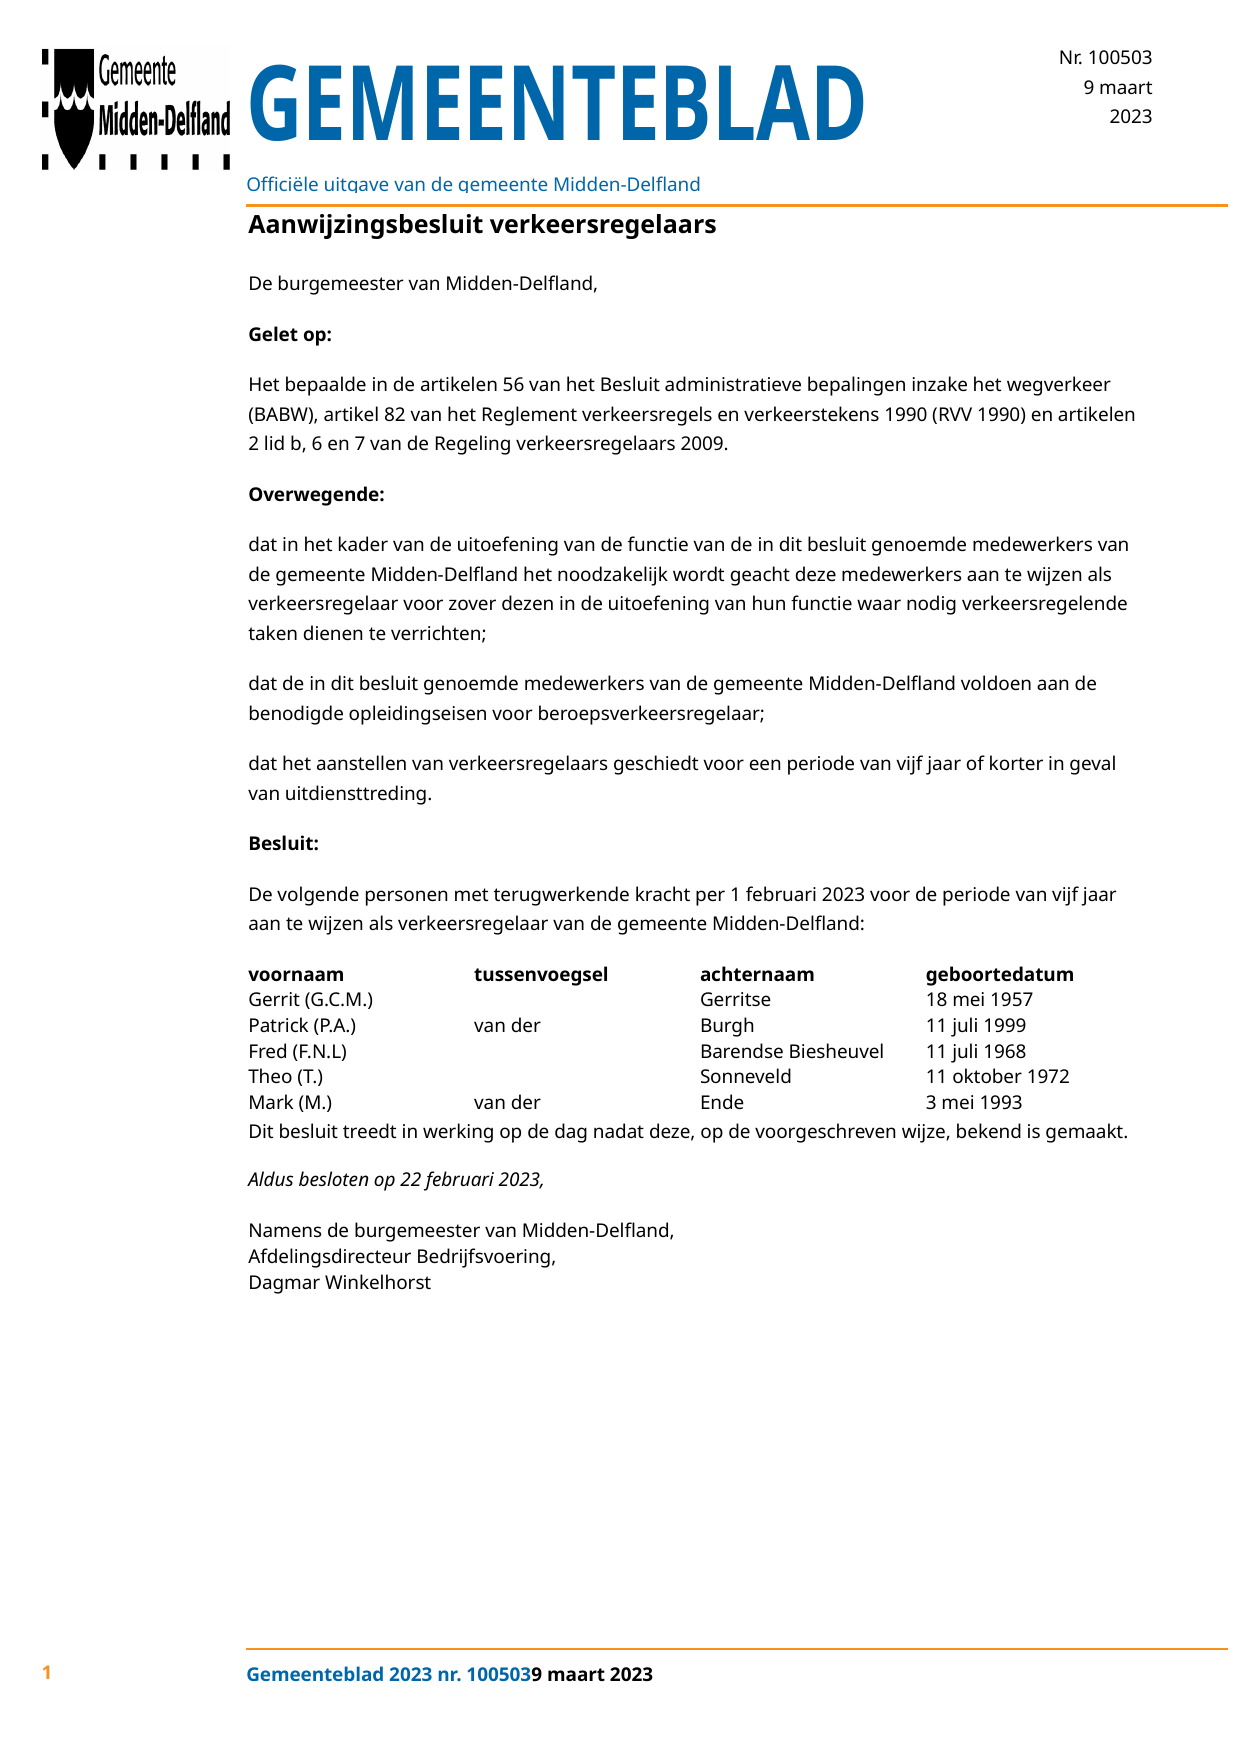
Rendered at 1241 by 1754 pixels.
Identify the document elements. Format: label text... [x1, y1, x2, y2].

table_cell Burgh [700, 1012, 926, 1038]
text Dagmar Winkelhorst [248, 1269, 1152, 1295]
table_cell 11 juli 1968 [926, 1038, 1152, 1064]
text De volgende personen met terugwerkende kracht per 1 februari 2023 voor de periode van vijf jaar aan te wijzen als verkeersregelaar van de gemeente Midden-Delfland: [248, 881, 1152, 936]
text Gelet op: [248, 321, 1152, 346]
table_cell Barendse Biesheuvel [700, 1038, 926, 1064]
table_header geboortedatum [926, 961, 1152, 987]
picture [41, 47, 231, 172]
table_cell Mark (M.) [248, 1090, 474, 1115]
table_cell 11 oktober 1972 [926, 1064, 1152, 1089]
table_cell Ende [700, 1090, 926, 1115]
text Overwegende: [248, 481, 1152, 506]
table_cell Patrick (P.A.) [248, 1012, 474, 1038]
table_header achternaam [700, 961, 926, 987]
table_cell [474, 987, 700, 1012]
text Besluit: [248, 830, 1152, 856]
table_header tussenvoegsel [474, 961, 700, 987]
text Dit besluit treedt in werking op de dag nadat deze, op de voorgeschreven wijze, bekend is gemaakt. [248, 1118, 1152, 1144]
table_cell 11 juli 1999 [926, 1012, 1152, 1038]
table_header voornaam [248, 961, 474, 987]
table_cell Fred (F.N.L) [248, 1038, 474, 1064]
table_cell Sonneveld [700, 1064, 926, 1089]
table_cell [474, 1064, 700, 1089]
table_cell Gerrit (G.C.M.) [248, 987, 474, 1012]
table_cell van der [474, 1012, 700, 1038]
text Namens de burgemeester van Midden-Delfland, [248, 1218, 1152, 1243]
text Aldus besloten op 22 februari 2023, [248, 1166, 1152, 1192]
table_cell 18 mei 1957 [926, 987, 1152, 1012]
table_cell van der [474, 1090, 700, 1115]
text Het bepaalde in de artikelen 56 van het Besluit administratieve bepalingen inzake het wegverkeer (BABW), artikel 82 van het Reglement verkeersregels en verkeerstekens 1990 (RVV 1990) en artikelen 2 lid b, 6 en 7 van de Regeling verkeersregelaars 2009. [248, 371, 1152, 456]
text Afdelingsdirecteur Bedrijfsvoering, [248, 1243, 1152, 1269]
table_cell Gerritse [700, 987, 926, 1012]
text dat in het kader van de uitoefening van de functie van de in dit besluit genoemde medewerkers van de gemeente Midden-Delfland het noodzakelijk wordt geacht deze medewerkers aan te wijzen als verkeersregelaar voor zover dezen in de uitoefening van hun functie waar nodig verkeersregelende taken dienen te verrichten; [248, 531, 1152, 646]
text dat het aanstellen van verkeersregelaars geschiedt voor een periode van vijf jaar of korter in geval van uitdiensttreding. [248, 750, 1152, 806]
text dat de in dit besluit genoemde medewerkers van de gemeente Midden-Delfland voldoen aan de benodigde opleidingseisen voor beroepsverkeersregelaar; [248, 670, 1152, 726]
table_cell [474, 1038, 700, 1064]
table_cell Theo (T.) [248, 1064, 474, 1089]
text De burgemeester van Midden-Delfland, [248, 270, 1152, 296]
table_cell 3 mei 1993 [926, 1090, 1152, 1115]
text Aanwijzingsbesluit verkeersregelaars [248, 207, 1152, 241]
